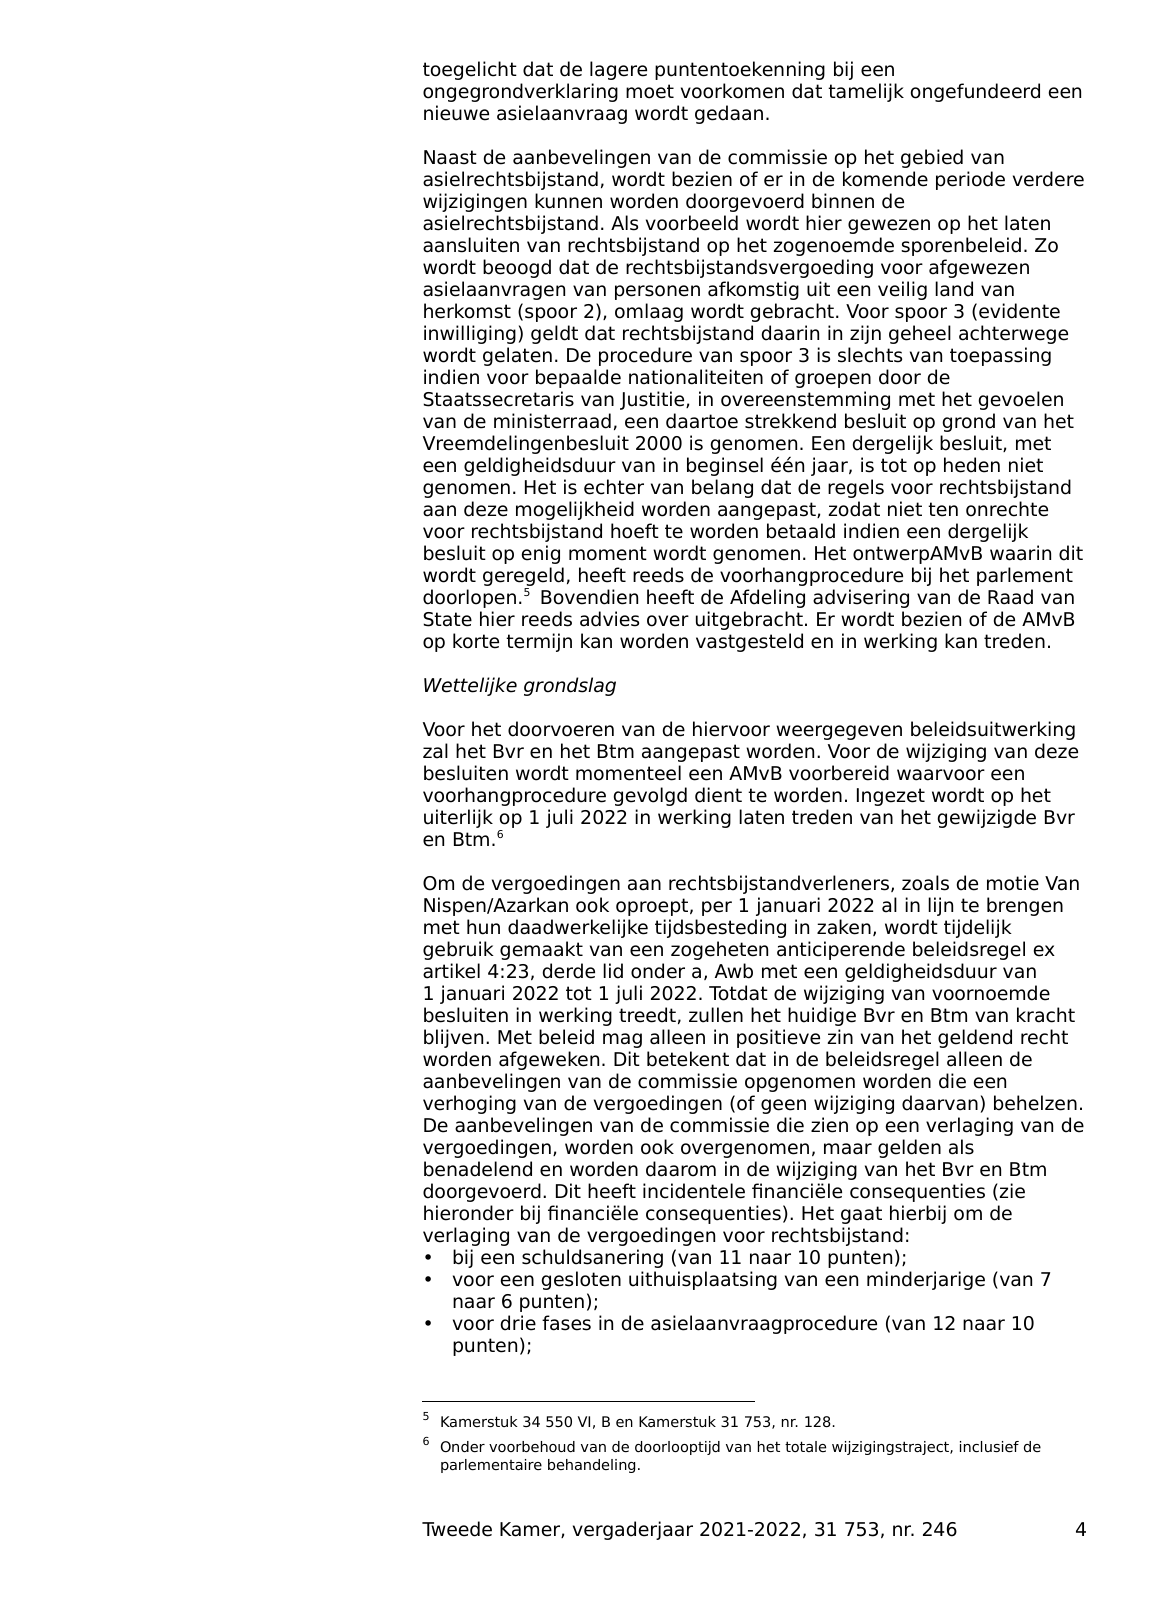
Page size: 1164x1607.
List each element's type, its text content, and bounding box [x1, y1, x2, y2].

text toegelicht dat de lagere puntentoekenning bij een ongegrondverklaring moet voorkomen dat tamelijk ongefundeerd een nieuwe asielaanvraag wordt gedaan. [422, 59, 1087, 125]
text • bij een schuldsanering (van 11 naar 10 punten); [422, 1247, 1087, 1269]
text Kamerstuk 34 550 VI, B en Kamerstuk 31 753, nr. 128. [422, 1410, 1087, 1432]
text Naast de aanbevelingen van de commissie op het gebied van asielrechtsbijstand, wordt bezien of er in de komende periode verdere wijzigingen kunnen worden doorgevoerd binnen de asielrechtsbijstand. Als voorbeeld wordt hier gewezen op het laten aansluiten van rechtsbijstand op het zogenoemde sporenbeleid. Zo wordt beoogd dat de rechtsbijstandsvergoeding voor afgewezen asielaanvragen van personen afkomstig uit een veilig land van herkomst (spoor 2), omlaag wordt gebracht. Voor spoor 3 (evidente inwilliging) geldt dat rechtsbijstand daarin in zijn geheel achterwege wordt gelaten. De procedure van spoor 3 is slechts van toepassing indien voor bepaalde nationaliteiten of groepen door de Staatssecretaris van Justitie, in overeenstemming met het gevoelen van de ministerraad, een daartoe strekkend besluit op grond van het Vreemdelingenbesluit 2000 is genomen. Een dergelijk besluit, met een geldigheidsduur van in beginsel één jaar, is tot op heden niet genomen. Het is echter van belang dat de regels voor rechtsbijstand aan deze mogelijkheid worden aangepast, zodat niet ten onrechte voor rechtsbijstand hoeft te worden betaald indien een dergelijk besluit op enig moment wordt genomen. Het ontwerpAMvB waarin dit wordt geregeld, heeft reeds de voorhangprocedure bij het parlement doorlopen. Bovendien heeft de Afdeling advisering van de Raad van State hier reeds advies over uitgebracht. Er wordt bezien of de AMvB op korte termijn kan worden vastgesteld en in werking kan treden. [422, 147, 1087, 653]
text • voor drie fases in de asielaanvraagprocedure (van 12 naar 10 punten); [422, 1313, 1087, 1357]
text Onder voorbehoud van de doorlooptijd van het totale wijzigingstraject, inclusief de parlementaire behandeling. [422, 1435, 1087, 1474]
text • voor een gesloten uithuisplaatsing van een minderjarige (van 7 naar 6 punten); [422, 1269, 1087, 1313]
subtitle Wettelijke grondslag [422, 675, 1087, 697]
text Voor het doorvoeren van de hiervoor weergegeven beleidsuitwerking zal het Bvr en het Btm aangepast worden. Voor de wijziging van deze besluiten wordt momenteel een AMvB voorbereid waarvoor een voorhangprocedure gevolgd dient te worden. Ingezet wordt op het uiterlijk op 1 juli 2022 in werking laten treden van het gewijzigde Bvr en Btm. [422, 719, 1087, 851]
text Om de vergoedingen aan rechtsbijstandverleners, zoals de motie Van Nispen/Azarkan ook oproept, per 1 januari 2022 al in lijn te brengen met hun daadwerkelijke tijdsbesteding in zaken, wordt tijdelijk gebruik gemaakt van een zogeheten anticiperende beleidsregel ex artikel 4:23, derde lid onder a, Awb met een geldigheidsduur van 1 januari 2022 tot 1 juli 2022. Totdat de wijziging van voornoemde besluiten in werking treedt, zullen het huidige Bvr en Btm van kracht blijven. Met beleid mag alleen in positieve zin van het geldend recht worden afgeweken. Dit betekent dat in de beleidsregel alleen de aanbevelingen van de commissie opgenomen worden die een verhoging van de vergoedingen (of geen wijziging daarvan) behelzen. De aanbevelingen van de commissie die zien op een verlaging van de vergoedingen, worden ook overgenomen, maar gelden als benadelend en worden daarom in de wijziging van het Bvr en Btm doorgevoerd. Dit heeft incidentele financiële consequenties (zie hieronder bij financiële consequenties). Het gaat hierbij om de verlaging van de vergoedingen voor rechtsbijstand: [422, 873, 1087, 1247]
